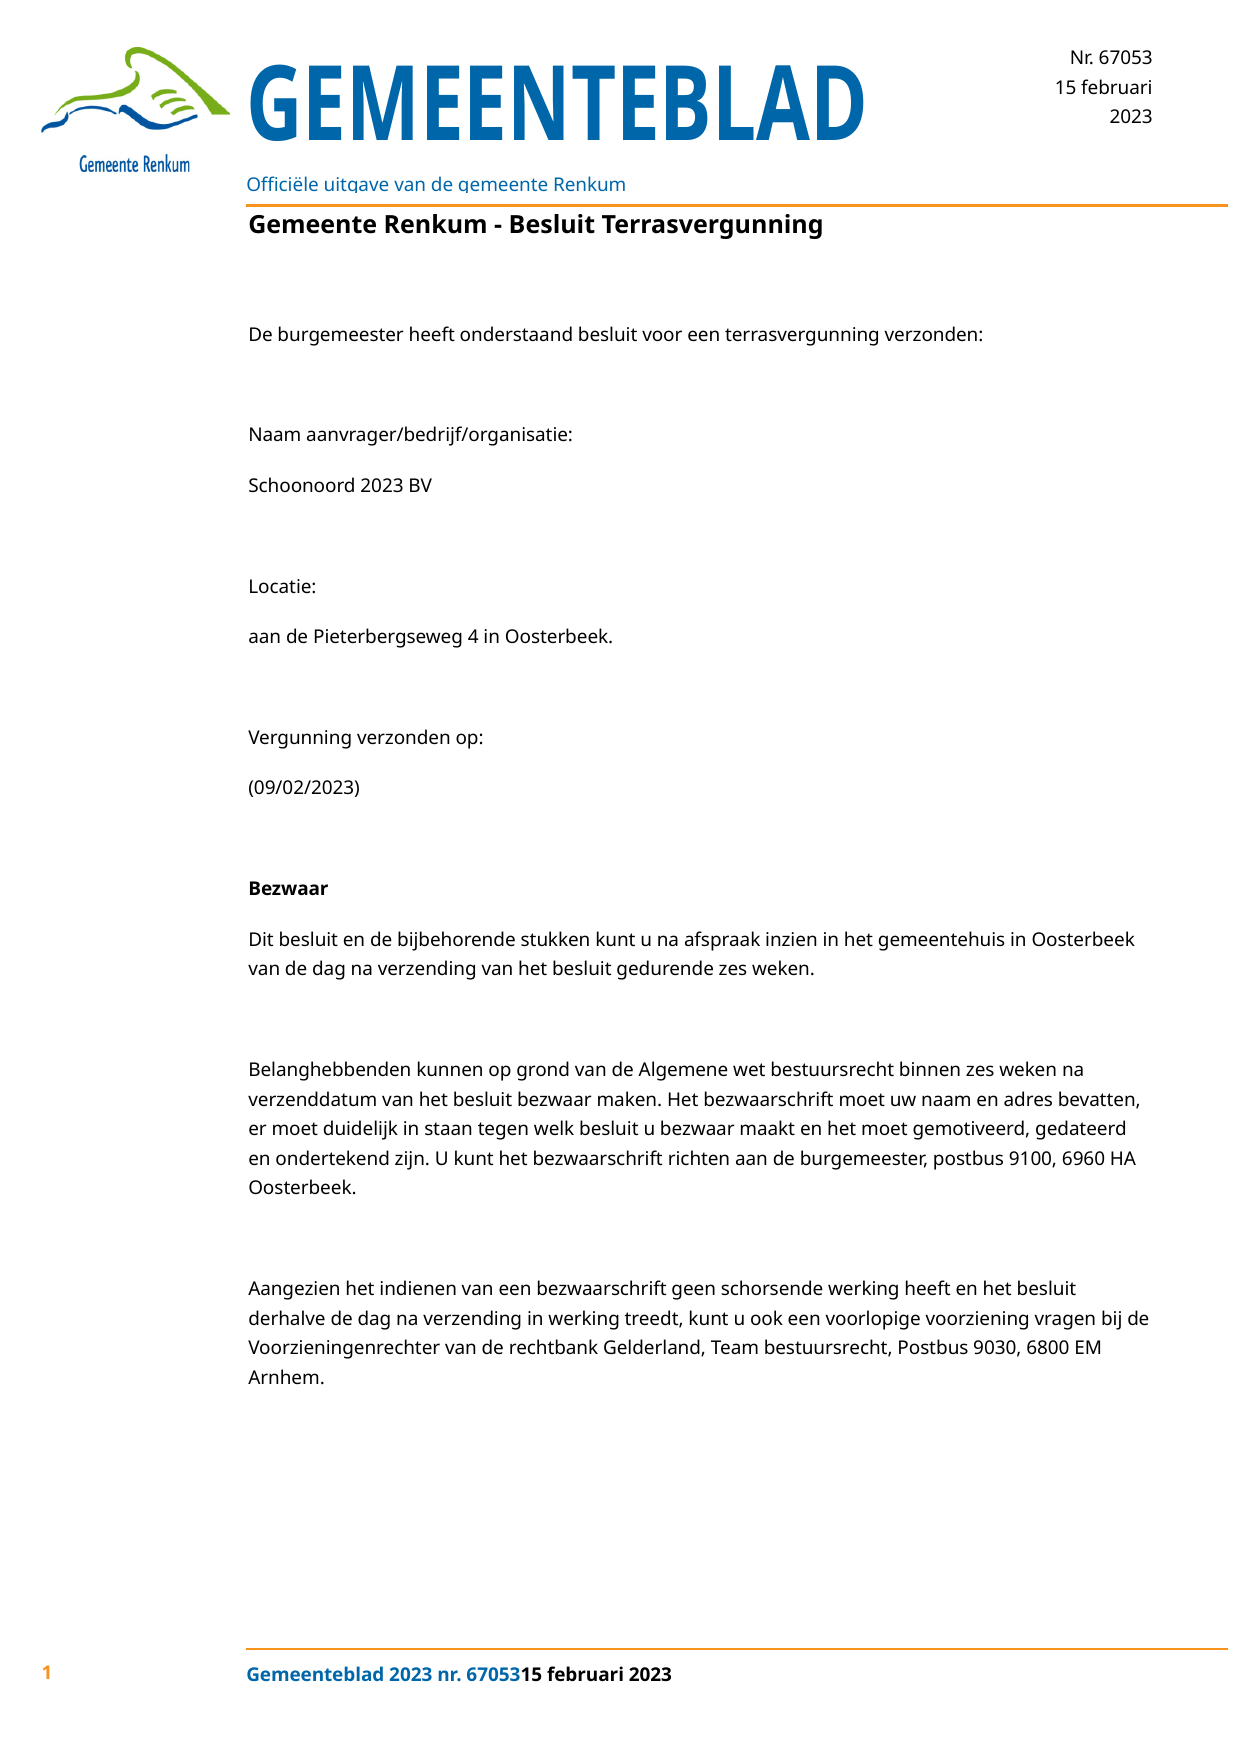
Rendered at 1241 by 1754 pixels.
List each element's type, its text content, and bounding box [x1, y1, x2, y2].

text aan de Pieterbergseweg 4 in Oosterbeek. [248, 623, 1152, 649]
text Locatie: [248, 573, 1152, 598]
text Naam aanvrager/bedrijf/organisatie: [248, 422, 1152, 447]
picture [41, 47, 231, 172]
text Gemeente Renkum - Besluit Terrasvergunning [248, 207, 1152, 241]
text Vergunning verzonden op: [248, 724, 1152, 750]
text Belanghebbenden kunnen op grond van de Algemene wet bestuursrecht binnen zes weken na verzenddatum van het besluit bezwaar maken. Het bezwaarschrift moet uw naam en adres bevatten, er moet duidelijk in staan tegen welk besluit u bezwaar maakt en het moet gemotiveerd, gedateerd en ondertekend zijn. U kunt het bezwaarschrift richten aan de burgemeester, postbus 9100, 6960 HA Oosterbeek. [248, 1056, 1152, 1200]
text (09/02/2023) [248, 774, 1152, 800]
text De burgemeester heeft onderstaand besluit voor een terrasvergunning verzonden: [248, 321, 1152, 346]
text Bezwaar [248, 875, 1152, 901]
text Aangezien het indienen van een bezwaarschrift geen schorsende werking heeft en het besluit derhalve de dag na verzending in werking treedt, kunt u ook een voorlopige voorziening vragen bij de Voorzieningenrechter van de rechtbank Gelderland, Team bestuursrecht, Postbus 9030, 6800 EM Arnhem. [248, 1275, 1152, 1390]
text Schoonoord 2023 BV [248, 472, 1152, 498]
text Dit besluit en de bijbehorende stukken kunt u na afspraak inzien in het gemeentehuis in Oosterbeek van de dag na verzending van het besluit gedurende zes weken. [248, 926, 1152, 981]
